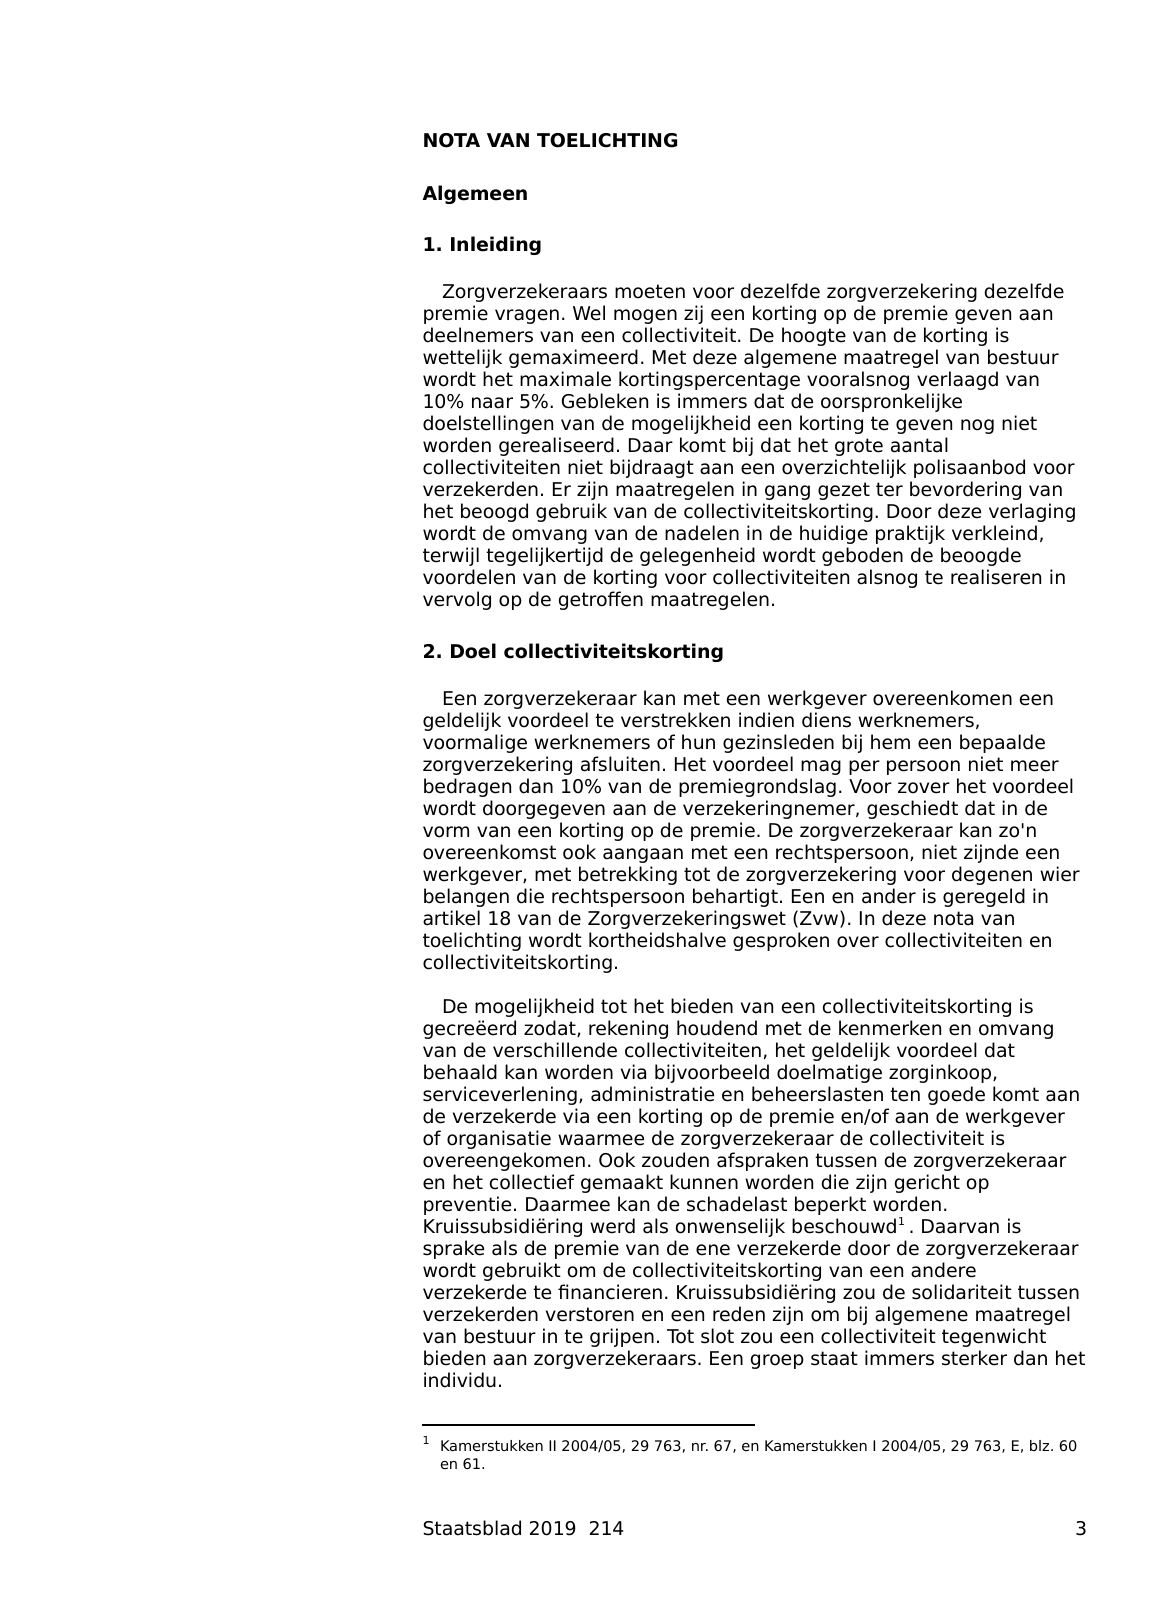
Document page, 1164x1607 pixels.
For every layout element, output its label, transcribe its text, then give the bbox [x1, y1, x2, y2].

text Kamerstukken II 2004/05, 29 763, nr. 67, en Kamerstukken I 2004/05, 29 763, E, blz. 60 en 61. [422, 1434, 1087, 1473]
text De mogelijkheid tot het bieden van een collectiviteitskorting is gecreëerd zodat, rekening houdend met de kenmerken en omvang van de verschillende collectiviteiten, het geldelijk voordeel dat behaald kan worden via bijvoorbeeld doelmatige zorginkoop, serviceverlening, administratie en beheerslasten ten goede komt aan de verzekerde via een korting op de premie en/of aan de werkgever of organisatie waarmee de zorgverzekeraar de collectiviteit is overeengekomen. Ook zouden afspraken tussen de zorgverzekeraar en het collectief gemaakt kunnen worden die zijn gericht op preventie. Daarmee kan de schadelast beperkt worden. Kruissubsidiëring werd als onwenselijk beschouwd. Daarvan is sprake als de premie van de ene verzekerde door de zorgverzekeraar wordt gebruikt om de collectiviteitskorting van een andere verzekerde te financieren. Kruissubsidiëring zou de solidariteit tussen verzekerden verstoren en een reden zijn om bij algemene maatregel van bestuur in te grijpen. Tot slot zou een collectiviteit tegenwicht bieden aan zorgverzekeraars. Een groep staat immers sterker dan het individu. [422, 996, 1087, 1392]
text Een zorgverzekeraar kan met een werkgever overeenkomen een geldelijk voordeel te verstrekken indien diens werknemers, voormalige werknemers of hun gezinsleden bij hem een bepaalde zorgverzekering afsluiten. Het voordeel mag per persoon niet meer bedragen dan 10% van de premiegrondslag. Voor zover het voordeel wordt doorgegeven aan de verzekeringnemer, geschiedt dat in de vorm van een korting op de premie. De zorgverzekeraar kan zo'n overeenkomst ook aangaan met een rechtspersoon, niet zijnde een werkgever, met betrekking tot de zorgverzekering voor degenen wier belangen die rechtspersoon behartigt. Een en ander is geregeld in artikel 18 van de Zorgverzekeringswet (Zvw). In deze nota van toelichting wordt kortheidshalve gesproken over collectiviteiten en collectiviteitskorting. [422, 688, 1087, 974]
subtitle 2. Doel collectiviteitskorting [422, 641, 1087, 663]
subtitle Algemeen [422, 182, 1087, 204]
subtitle 1. Inleiding [422, 234, 1087, 256]
text Zorgverzekeraars moeten voor dezelfde zorgverzekering dezelfde premie vragen. Wel mogen zij een korting op de premie geven aan deelnemers van een collectiviteit. De hoogte van de korting is wettelijk gemaximeerd. Met deze algemene maatregel van bestuur wordt het maximale kortingspercentage vooralsnog verlaagd van 10% naar 5%. Gebleken is immers dat de oorspronkelijke doelstellingen van de mogelijkheid een korting te geven nog niet worden gerealiseerd. Daar komt bij dat het grote aantal collectiviteiten niet bijdraagt aan een overzichtelijk polisaanbod voor verzekerden. Er zijn maatregelen in gang gezet ter bevordering van het beoogd gebruik van de collectiviteitskorting. Door deze verlaging wordt de omvang van de nadelen in de huidige praktijk verkleind, terwijl tegelijkertijd de gelegenheid wordt geboden de beoogde voordelen van de korting voor collectiviteiten alsnog te realiseren in vervolg op de getroffen maatregelen. [422, 281, 1087, 611]
subtitle NOTA VAN TOELICHTING [422, 130, 1087, 152]
